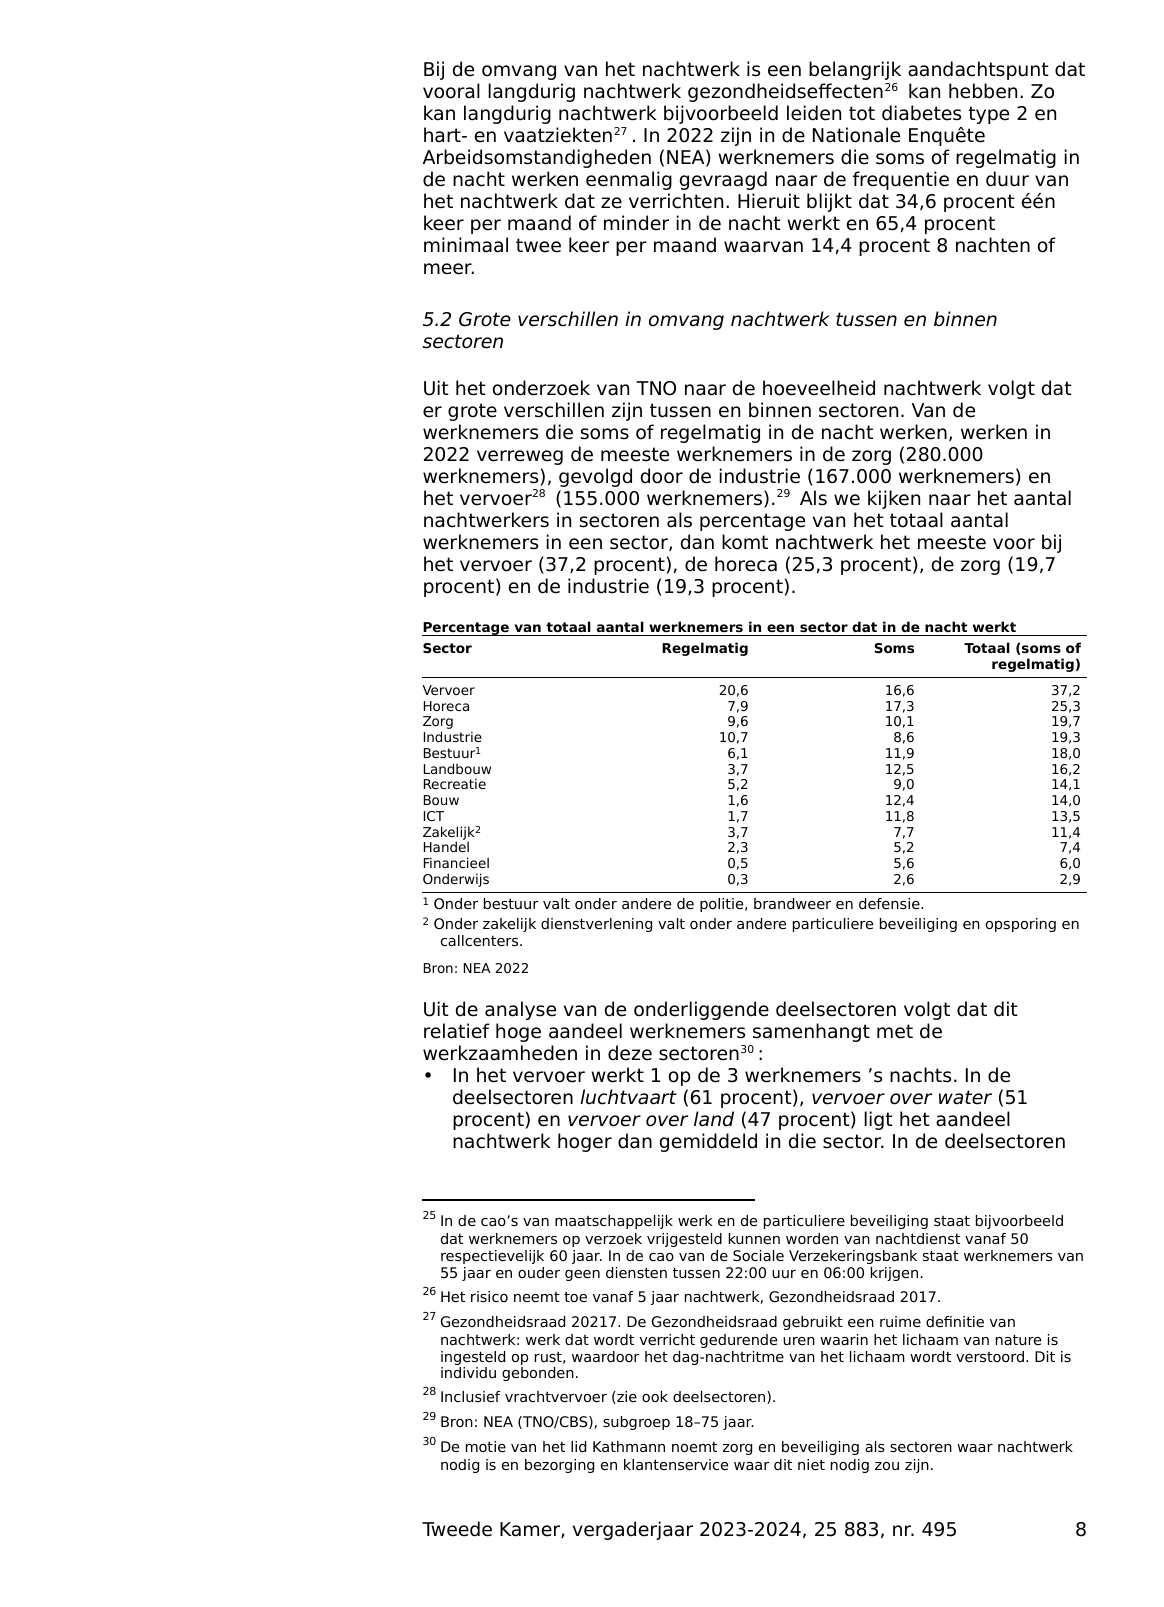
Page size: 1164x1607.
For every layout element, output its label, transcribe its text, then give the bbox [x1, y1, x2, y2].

table_cell ICT [422, 809, 588, 824]
table_cell Industrie [422, 730, 588, 746]
table_cell 5,2 [588, 777, 754, 793]
text • In het vervoer werkt 1 op de 3 werknemers ’s nachts. In de deelsectoren luchtvaart (61 procent), vervoer over water (51 procent) en vervoer over land (47 procent) ligt het aandeel nachtwerk hoger dan gemiddeld in die sector. In de deelsectoren [422, 1065, 1087, 1153]
table_cell Onderwijs [422, 872, 588, 892]
table_cell Soms [754, 636, 921, 677]
table_cell 18,0 [921, 746, 1087, 761]
subtitle 5.2 Grote verschillen in omvang nachtwerk tussen en binnen sectoren [422, 309, 1087, 353]
text Uit de analyse van de onderliggende deelsectoren volgt dat dit relatief hoge aandeel werknemers samenhangt met de werkzaamheden in deze sectoren: [422, 999, 1087, 1065]
table_cell 5,6 [754, 856, 921, 872]
table_cell 7,9 [588, 699, 754, 714]
table_cell 25,3 [921, 699, 1087, 714]
table_cell 0,5 [588, 856, 754, 872]
table_cell 10,1 [754, 714, 921, 730]
table_cell 16,6 [754, 678, 921, 698]
text In de cao’s van maatschappelijk werk en de particuliere beveiliging staat bijvoorbeeld dat werknemers op verzoek vrijgesteld kunnen worden van nachtdienst vanaf 50 respectievelijk 60 jaar. In de cao van de Sociale Verzekeringsbank staat werknemers van 55 jaar en ouder geen diensten tussen 22:00 uur en 06:00 krijgen. [422, 1209, 1087, 1282]
table_cell Sector [422, 636, 588, 677]
table_cell Financieel [422, 856, 588, 872]
table_cell 2,9 [921, 872, 1087, 892]
table_cell 2,3 [588, 840, 754, 856]
table_cell 9,0 [754, 777, 921, 793]
table_cell Recreatie [422, 777, 588, 793]
table_cell 12,5 [754, 761, 921, 777]
table_cell 19,7 [921, 714, 1087, 730]
text Bron: NEA (TNO/CBS), subgroep 18–75 jaar. [422, 1410, 1087, 1432]
table_cell 2,6 [754, 872, 921, 892]
table_cell Zorg [422, 714, 588, 730]
table_cell Zakelijk2 [422, 824, 588, 840]
table_cell 7,4 [921, 840, 1087, 856]
table_cell 5,2 [754, 840, 921, 856]
table_cell 6,1 [588, 746, 754, 761]
text Het risico neemt toe vanaf 5 jaar nachtwerk, Gezondheidsraad 2017. [422, 1285, 1087, 1307]
table_cell 11,4 [921, 824, 1087, 840]
table_cell Totaal (soms of regelmatig) [921, 636, 1087, 677]
table_cell 19,3 [921, 730, 1087, 746]
table_cell 1 Onder bestuur valt onder andere de politie, brandweer en defensie. 2 Onder zakelijk dienstverlening valt onder andere particuliere beveiliging en opsporing en callcenters. Bron: NEA 2022 [422, 893, 1087, 977]
table_cell 1,6 [588, 793, 754, 809]
table_cell Bouw [422, 793, 588, 809]
table_cell Landbouw [422, 761, 588, 777]
table_cell 14,1 [921, 777, 1087, 793]
table_cell 12,4 [754, 793, 921, 809]
table_cell Vervoer [422, 678, 588, 698]
table_cell 1,7 [588, 809, 754, 824]
table_cell 0,3 [588, 872, 754, 892]
table_cell 3,7 [588, 761, 754, 777]
table_cell 16,2 [921, 761, 1087, 777]
text Gezondheidsraad 20217. De Gezondheidsraad gebruikt een ruime definitie van nachtwerk: werk dat wordt verricht gedurende uren waarin het lichaam van nature is ingesteld op rust, waardoor het dag-nachtritme van het lichaam wordt verstoord. Dit is individu gebonden. [422, 1310, 1087, 1382]
text De motie van het lid Kathmann noemt zorg en beveiliging als sectoren waar nachtwerk nodig is en bezorging en klantenservice waar dit niet nodig zou zijn. [422, 1435, 1087, 1474]
text Uit het onderzoek van TNO naar de hoeveelheid nachtwerk volgt dat er grote verschillen zijn tussen en binnen sectoren. Van de werknemers die soms of regelmatig in de nacht werken, werken in 2022 verreweg de meeste werknemers in de zorg (280.000 werknemers), gevolgd door de industrie (167.000 werknemers) en het vervoer (155.000 werknemers). Als we kijken naar het aantal nachtwerkers in sectoren als percentage van het totaal aantal werknemers in een sector, dan komt nachtwerk het meeste voor bij het vervoer (37,2 procent), de horeca (25,3 procent), de zorg (19,7 procent) en de industrie (19,3 procent). [422, 378, 1087, 598]
table_cell 11,8 [754, 809, 921, 824]
table_cell 8,6 [754, 730, 921, 746]
table_cell 3,7 [588, 824, 754, 840]
table_cell Regelmatig [588, 636, 754, 677]
table_cell 20,6 [588, 678, 754, 698]
table_cell 6,0 [921, 856, 1087, 872]
table_cell 13,5 [921, 809, 1087, 824]
table_cell Handel [422, 840, 588, 856]
text Bij de omvang van het nachtwerk is een belangrijk aandachtspunt dat vooral langdurig nachtwerk gezondheidseffecten kan hebben. Zo kan langdurig nachtwerk bijvoorbeeld leiden tot diabetes type 2 en hart- en vaatziekten. In 2022 zijn in de Nationale Enquête Arbeidsomstandigheden (NEA) werknemers die soms of regelmatig in de nacht werken eenmalig gevraagd naar de frequentie en duur van het nachtwerk dat ze verrichten. Hieruit blijkt dat 34,6 procent één keer per maand of minder in de nacht werkt en 65,4 procent minimaal twee keer per maand waarvan 14,4 procent 8 nachten of meer. [422, 59, 1087, 279]
table_cell 9,6 [588, 714, 754, 730]
table_cell Horeca [422, 699, 588, 714]
table_header Percentage van totaal aantal werknemers in een sector dat in de nacht werkt [422, 620, 1087, 635]
table_cell 7,7 [754, 824, 921, 840]
table_cell Bestuur1 [422, 746, 588, 761]
table_cell 10,7 [588, 730, 754, 746]
table_cell 14,0 [921, 793, 1087, 809]
table_cell 11,9 [754, 746, 921, 761]
text Inclusief vrachtvervoer (zie ook deelsectoren). [422, 1385, 1087, 1407]
table_cell 17,3 [754, 699, 921, 714]
table_cell 37,2 [921, 678, 1087, 698]
